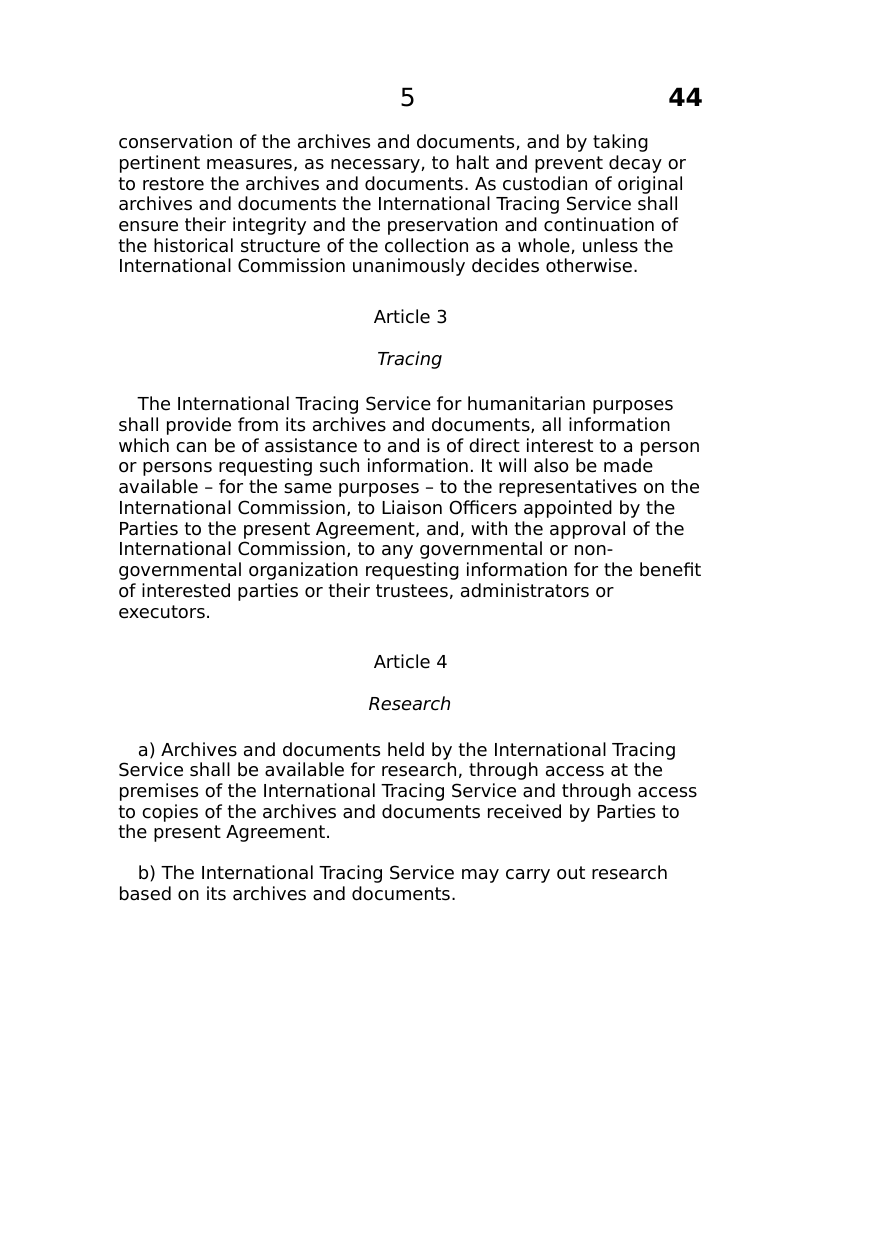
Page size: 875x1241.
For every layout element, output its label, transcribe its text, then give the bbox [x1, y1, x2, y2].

text b) The International Tracing Service may carry out research based on its archives and documents. [118, 863, 703, 904]
text conservation of the archives and documents, and by taking pertinent measures, as necessary, to halt and prevent decay or to restore the archives and documents. As custodian of original archives and documents the International Tracing Service shall ensure their integrity and the preservation and continuation of the historical structure of the collection as a whole, unless the International Commission unanimously decides otherwise. [118, 132, 703, 277]
subtitle Article 3 Tracing [118, 307, 703, 369]
text a) Archives and documents held by the International Tracing Service shall be available for research, through access at the premises of the International Tracing Service and through access to copies of the archives and documents received by Parties to the present Agreement. [118, 739, 703, 843]
text The International Tracing Service for humanitarian purposes shall provide from its archives and documents, all information which can be of assistance to and is of direct interest to a person or persons requesting such information. It will also be made available – for the same purposes – to the representatives on the International Commission, to Liaison Officers appointed by the Parties to the present Agreement, and, with the approval of the International Commission, to any governmental or non-governmental organization requesting information for the benefit of interested parties or their trustees, administrators or executors. [118, 394, 703, 622]
subtitle Article 4 Research [118, 652, 703, 714]
